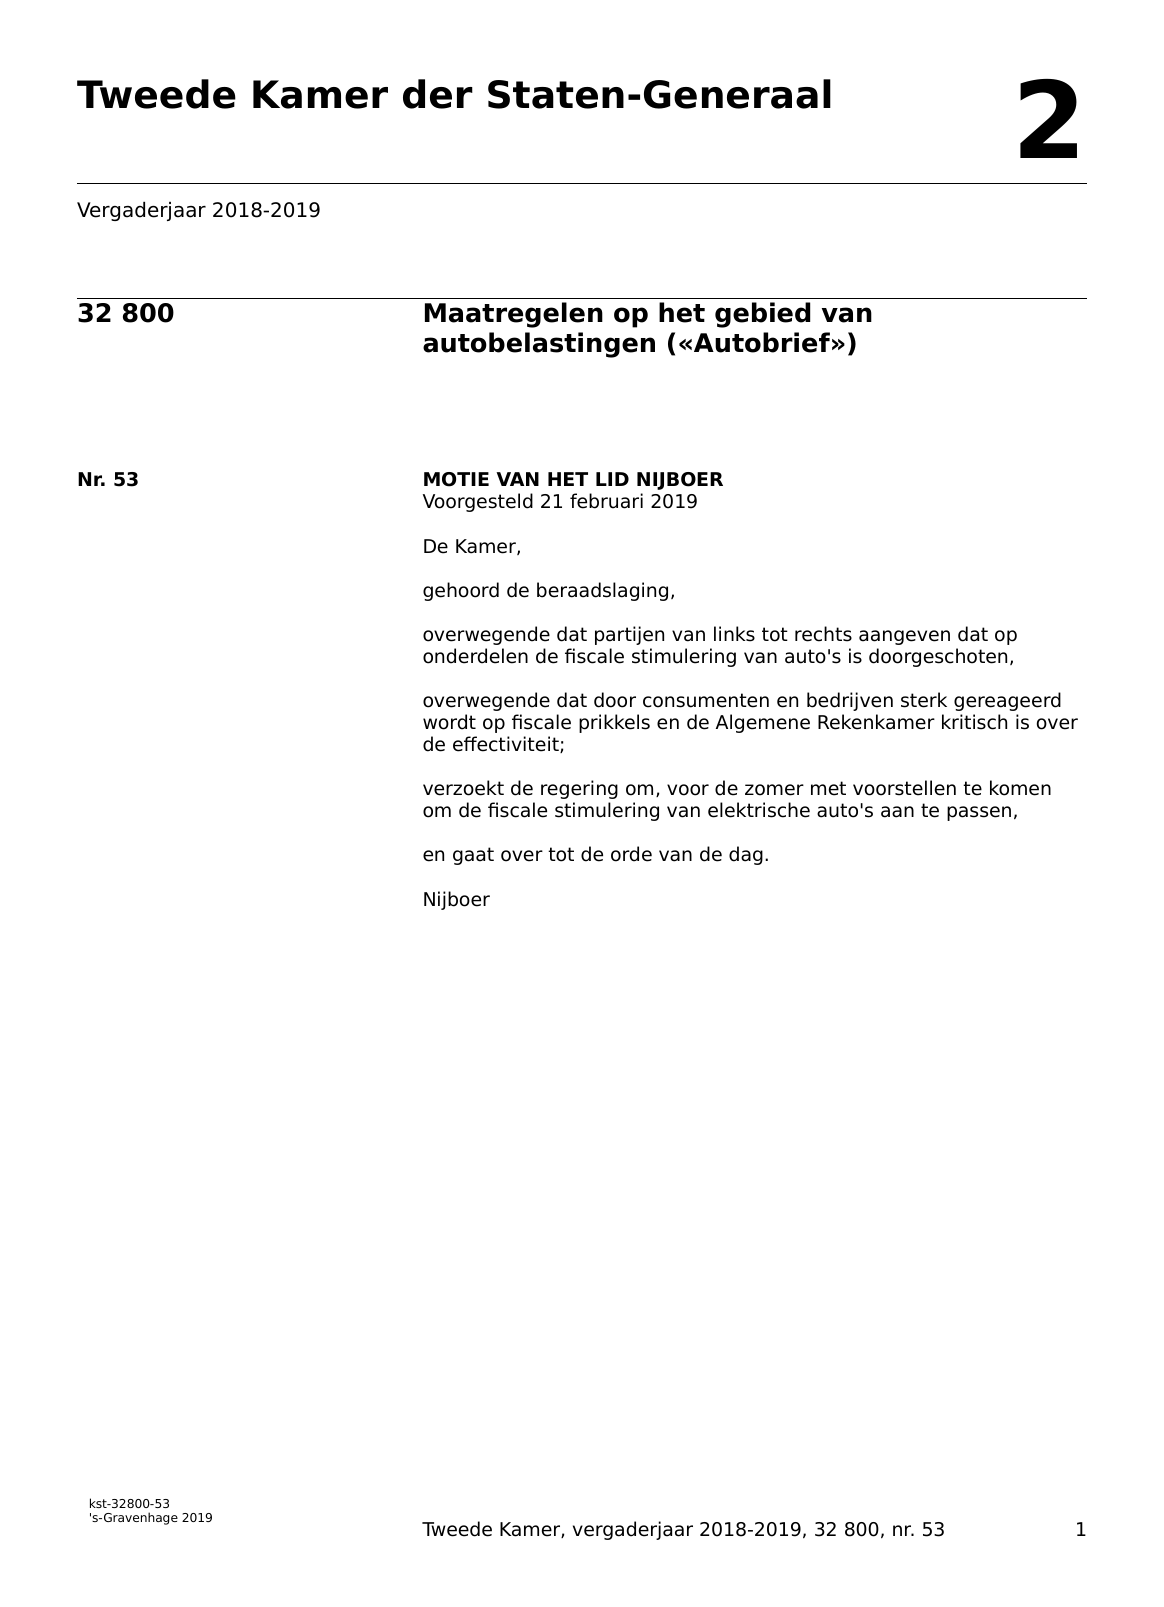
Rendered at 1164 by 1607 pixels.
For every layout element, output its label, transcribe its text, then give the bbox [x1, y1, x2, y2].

table_header Tweede Kamer der Staten-Generaal [77, 59, 886, 183]
subtitle Nr. 53 MOTIE VAN HET LID NIJBOER [77, 469, 1087, 491]
table_cell Vergaderjaar 2018-2019 [77, 184, 1087, 298]
text overwegende dat partijen van links tot rechts aangeven dat op onderdelen de fiscale stimulering van auto's is doorgeschoten, [422, 624, 1087, 668]
text en gaat over tot de orde van de dag. [422, 844, 1087, 866]
text Voorgesteld 21 februari 2019 [422, 491, 1087, 513]
text verzoekt de regering om, voor de zomer met voorstellen te komen om de fiscale stimulering van elektrische auto's aan te passen, [422, 778, 1087, 822]
text Nijboer [422, 888, 1087, 910]
text 's-Gravenhage 2019 [88, 1511, 323, 1525]
table_header 2 [886, 59, 1087, 183]
text De Kamer, [422, 536, 1087, 557]
text kst-32800-53 [88, 1497, 323, 1511]
text overwegende dat door consumenten en bedrijven sterk gereageerd wordt op fiscale prikkels en de Algemene Rekenkamer kritisch is over de effectiviteit; [422, 690, 1087, 756]
text gehoord de beraadslaging, [422, 580, 1087, 602]
subtitle 32 800 Maatregelen op het gebied van autobelastingen («Autobrief») [77, 299, 1087, 358]
